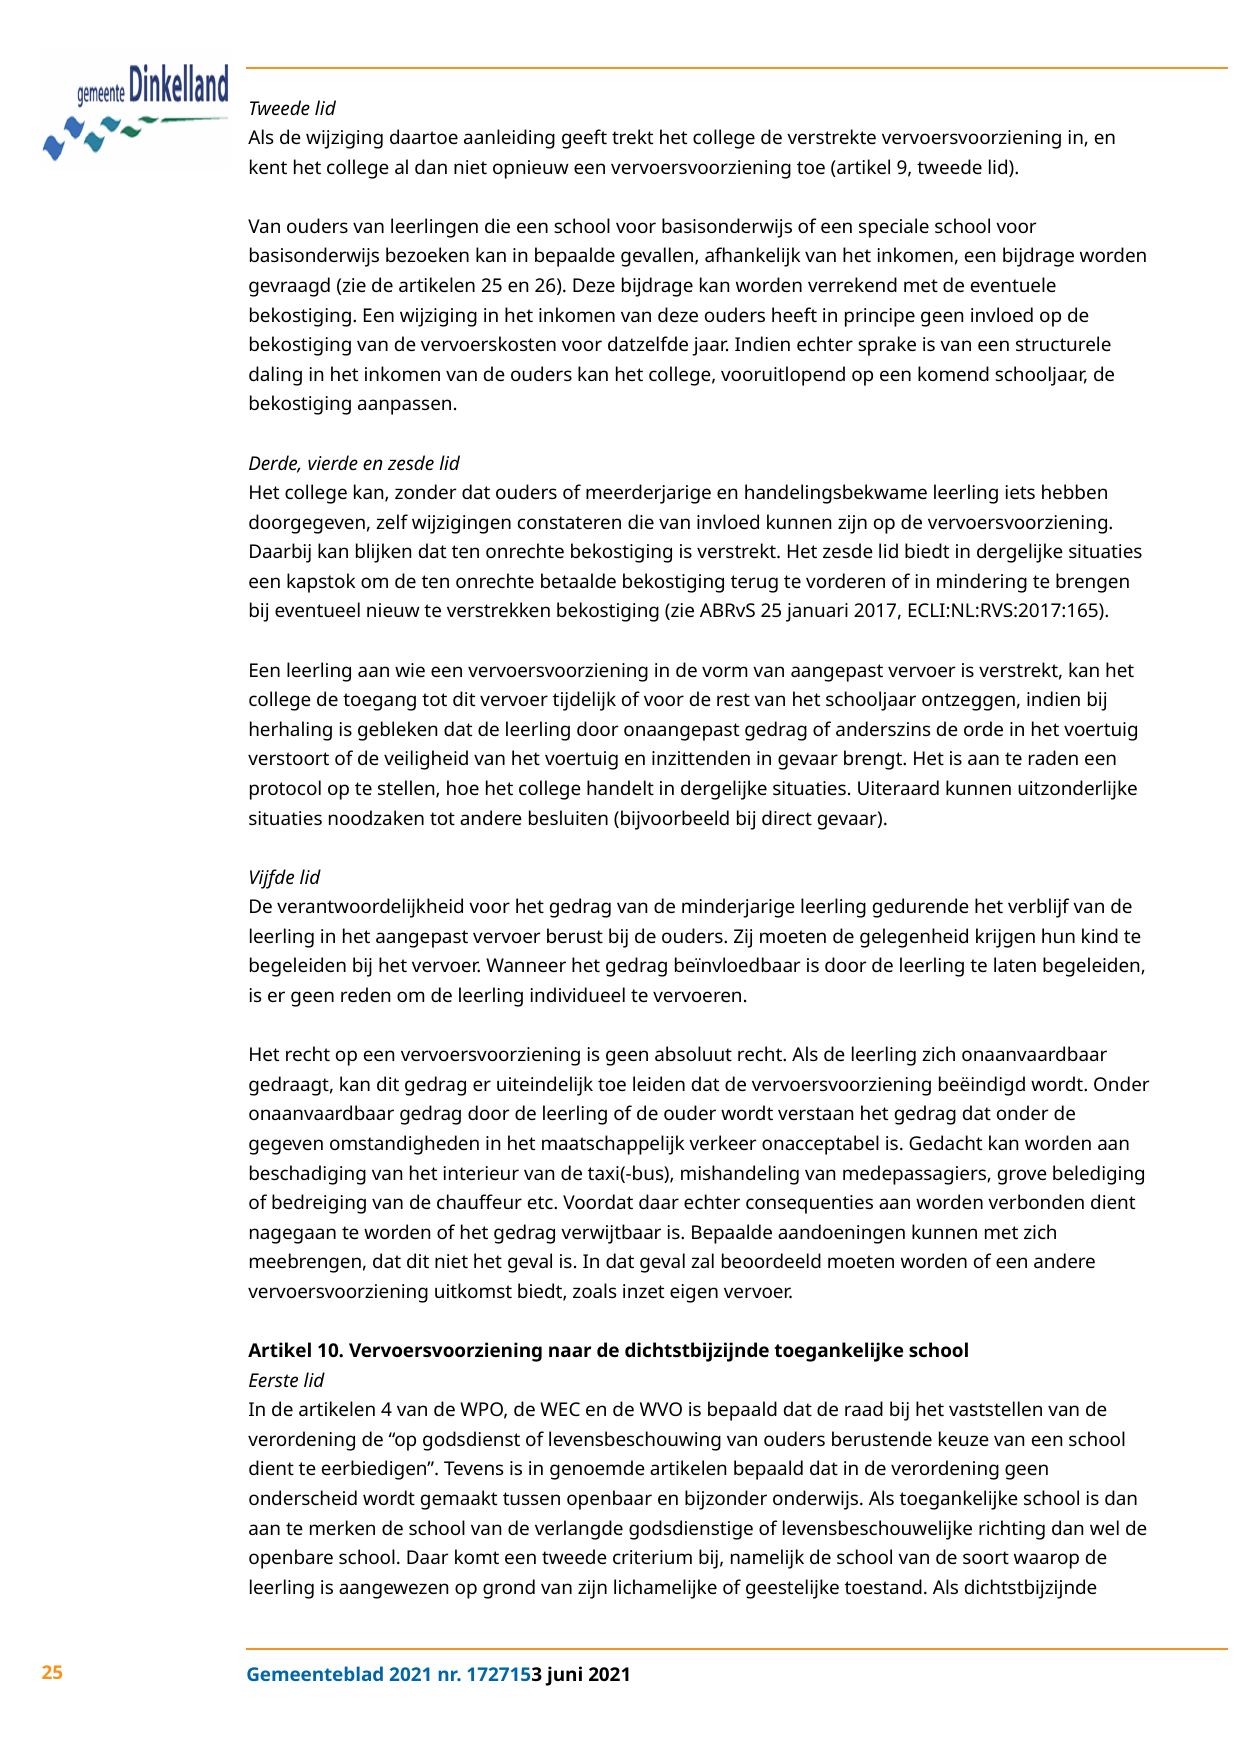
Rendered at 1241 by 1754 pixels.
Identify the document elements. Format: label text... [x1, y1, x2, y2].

text Derde, vierde en zesde lid [248, 450, 1152, 476]
text Artikel 10. Vervoersvoorziening naar de dichtstbijzijnde toegankelijke school [248, 1337, 1152, 1363]
text Tweede lid [248, 95, 1152, 121]
text Eerste lid [248, 1367, 1152, 1393]
text Vijfde lid [248, 864, 1152, 890]
text De verantwoordelijkheid voor het gedrag van de minderjarige leerling gedurende het verblijf van de leerling in het aangepast vervoer berust bij de ouders. Zij moeten de gelegenheid krijgen hun kind te begeleiden bij het vervoer. Wanneer het gedrag beïnvloedbaar is door de leerling te laten begeleiden, is er geen reden om de leerling individueel te vervoeren. [248, 893, 1152, 1008]
text Het college kan, zonder dat ouders of meerderjarige en handelingsbekwame leerling iets hebben doorgegeven, zelf wijzigingen constateren die van invloed kunnen zijn op de vervoersvoorziening. Daarbij kan blijken dat ten onrechte bekostiging is verstrekt. Het zesde lid biedt in dergelijke situaties een kapstok om de ten onrechte betaalde bekostiging terug te vorderen of in mindering te brengen bij eventueel nieuw te verstrekken bekostiging (zie ABRvS 25 januari 2017, ECLI:NL:RVS:2017:165). [248, 479, 1152, 623]
text Van ouders van leerlingen die een school voor basisonderwijs of een speciale school voor basisonderwijs bezoeken kan in bepaalde gevallen, afhankelijk van het inkomen, een bijdrage worden gevraagd (zie de artikelen 25 en 26). Deze bijdrage kan worden verrekend met de eventuele bekostiging. Een wijziging in het inkomen van deze ouders heeft in principe geen invloed op de bekostiging van de vervoerskosten voor datzelfde jaar. Indien echter sprake is van een structurele daling in het inkomen van de ouders kan het college, vooruitlopend op een komend schooljaar, de bekostiging aanpassen. [248, 213, 1152, 416]
picture [41, 47, 231, 172]
text Een leerling aan wie een vervoersvoorziening in de vorm van aangepast vervoer is verstrekt, kan het college de toegang tot dit vervoer tijdelijk of voor de rest van het schooljaar ontzeggen, indien bij herhaling is gebleken dat de leerling door onaangepast gedrag of anderszins de orde in het voertuig verstoort of de veiligheid van het voertuig en inzittenden in gevaar brengt. Het is aan te raden een protocol op te stellen, hoe het college handelt in dergelijke situaties. Uiteraard kunnen uitzonderlijke situaties noodzaken tot andere besluiten (bijvoorbeeld bij direct gevaar). [248, 657, 1152, 831]
text Het recht op een vervoersvoorziening is geen absoluut recht. Als de leerling zich onaanvaardbaar gedraagt, kan dit gedrag er uiteindelijk toe leiden dat de vervoersvoorziening beëindigd wordt. Onder onaanvaardbaar gedrag door de leerling of de ouder wordt verstaan het gedrag dat onder de gegeven omstandigheden in het maatschappelijk verkeer onacceptabel is. Gedacht kan worden aan beschadiging van het interieur van de taxi(-bus), mishandeling van medepassagiers, grove belediging of bedreiging van de chauffeur etc. Voordat daar echter consequenties aan worden verbonden dient nagegaan te worden of het gedrag verwijtbaar is. Bepaalde aandoeningen kunnen met zich meebrengen, dat dit niet het geval is. In dat geval zal beoordeeld moeten worden of een andere vervoersvoorziening uitkomst biedt, zoals inzet eigen vervoer. [248, 1041, 1152, 1304]
text Als de wijziging daartoe aanleiding geeft trekt het college de verstrekte vervoersvoorziening in, en kent het college al dan niet opnieuw een vervoersvoorziening toe (artikel 9, tweede lid). [248, 124, 1152, 180]
text In de artikelen 4 van de WPO, de WEC en de WVO is bepaald dat de raad bij het vaststellen van de verordening de “op godsdienst of levensbeschouwing van ouders berustende keuze van een school dient te eerbiedigen”. Tevens is in genoemde artikelen bepaald dat in de verordening geen onderscheid wordt gemaakt tussen openbaar en bijzonder onderwijs. Als toegankelijke school is dan aan te merken de school van de verlangde godsdienstige of levensbeschouwelijke richting dan wel de openbare school. Daar komt een tweede criterium bij, namelijk de school van de soort waarop de leerling is aangewezen op grond van zijn lichamelijke of geestelijke toestand. Als dichtstbijzijnde [248, 1396, 1152, 1600]
